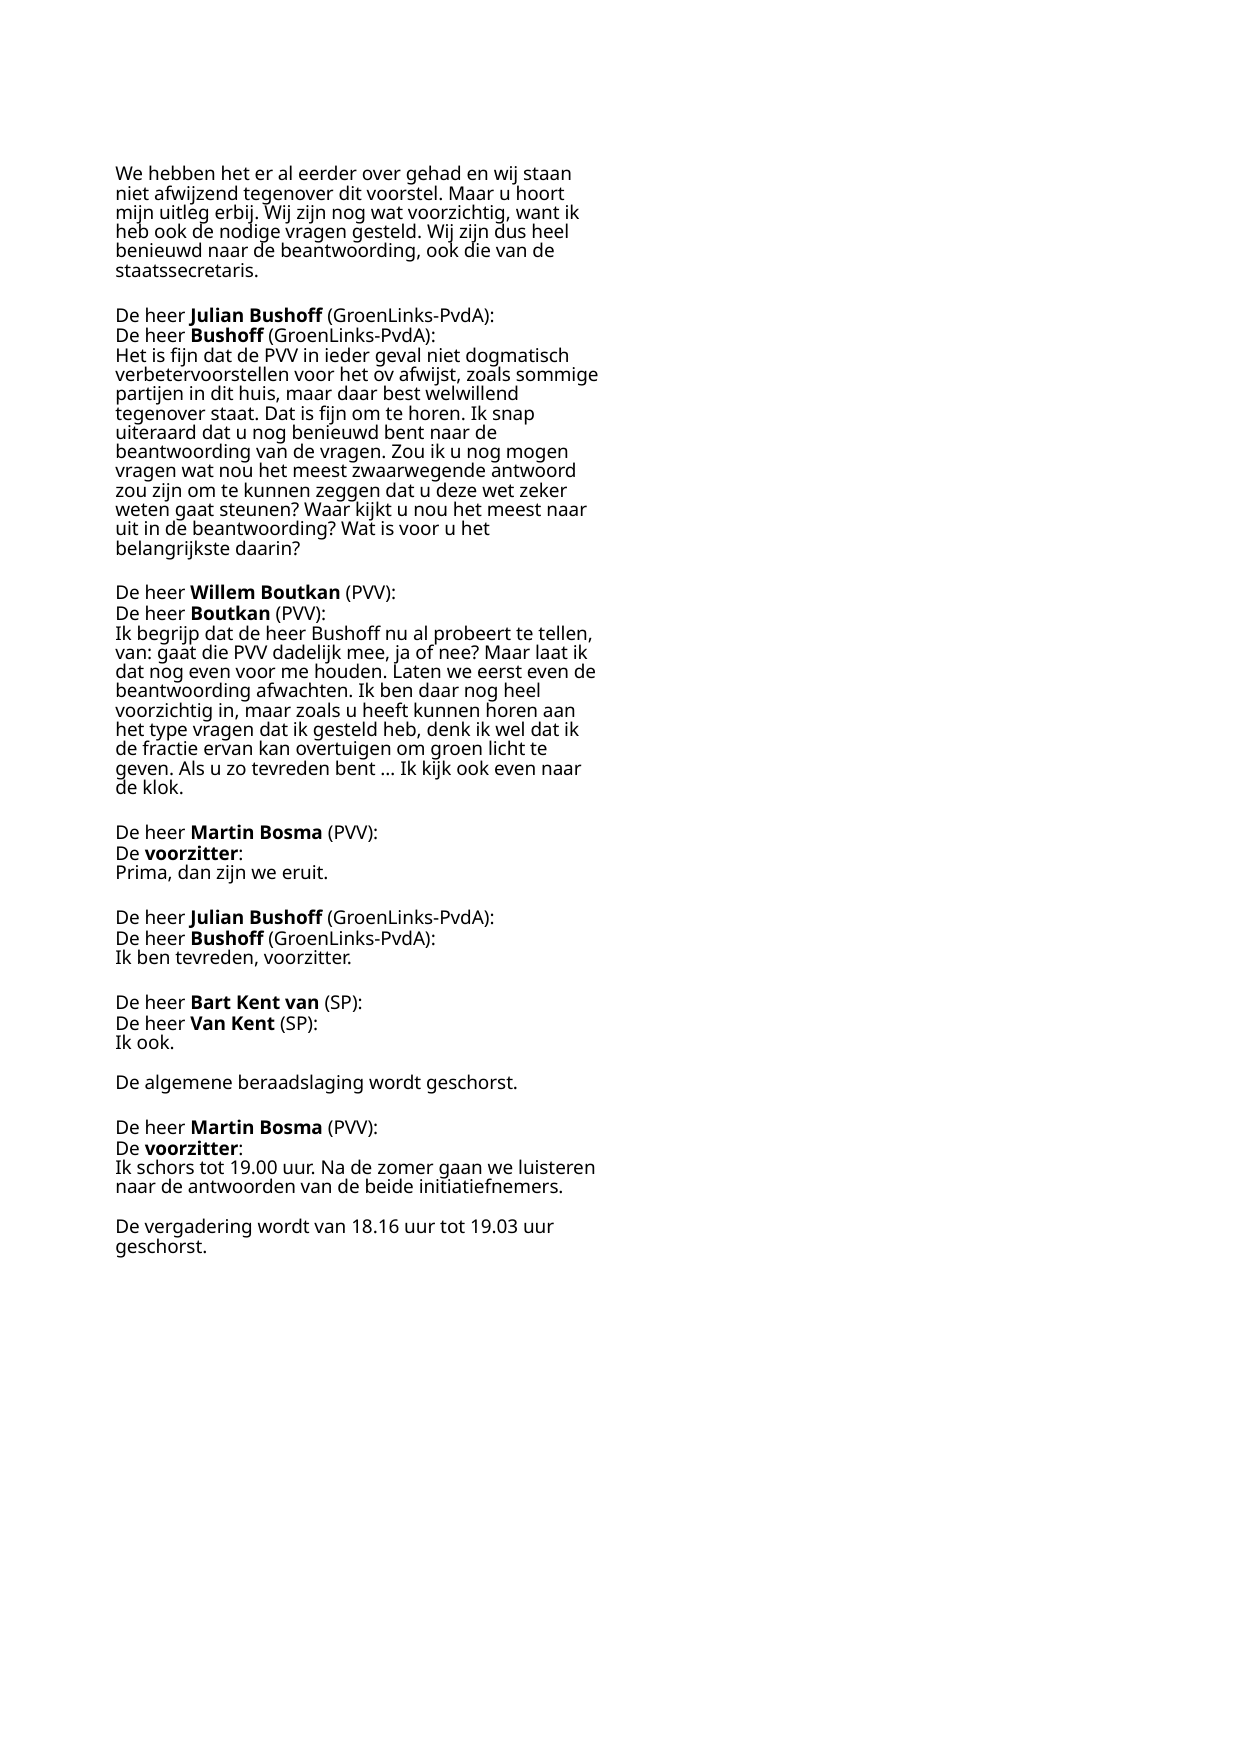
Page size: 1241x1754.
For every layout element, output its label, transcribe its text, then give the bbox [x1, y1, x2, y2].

text De voorzitter: [115, 844, 605, 864]
text Prima, dan zijn we eruit. [115, 864, 605, 883]
text De vergadering wordt van 18.16 uur tot 19.03 uur geschorst. [115, 1218, 605, 1257]
text De heer Martin Bosma (PVV): [115, 819, 605, 844]
text We hebben het er al eerder over gehad en wij staan niet afwijzend tegenover dit voorstel. Maar u hoort mijn uitleg erbij. Wij zijn nog wat voorzichtig, want ik heb ook de nodige vragen gesteld. Wij zijn dus heel benieuwd naar de beantwoording, ook die van de staatssecretaris. [115, 165, 605, 281]
text De heer Boutkan (PVV): [115, 605, 605, 624]
text De heer Bart Kent van (SP): [115, 989, 605, 1015]
text De voorzitter: [115, 1140, 605, 1159]
text Ik begrijp dat de heer Bushoff nu al probeert te tellen, van: gaat die PVV dadelijk mee, ja of nee? Maar laat ik dat nog even voor me houden. Laten we eerst even de beantwoording afwachten. Ik ben daar nog heel voorzichtig in, maar zoals u heeft kunnen horen aan het type vragen dat ik gesteld heb, denk ik wel dat ik de fractie ervan kan overtuigen om groen licht te geven. Als u zo tevreden bent … Ik kijk ook even naar de klok. [115, 624, 605, 798]
text De heer Bushoff (GroenLinks-PvdA): [115, 327, 605, 347]
text De heer Julian Bushoff (GroenLinks-PvdA): [115, 302, 605, 327]
text De heer Martin Bosma (PVV): [115, 1114, 605, 1140]
text De algemene beraadslaging wordt geschorst. [115, 1074, 605, 1093]
text De heer Willem Boutkan (PVV): [115, 579, 605, 605]
text De heer Julian Bushoff (GroenLinks-PvdA): [115, 904, 605, 930]
text Ik ook. [115, 1034, 605, 1053]
text Ik schors tot 19.00 uur. Na de zomer gaan we luisteren naar de antwoorden van de beide initiatiefnemers. [115, 1159, 605, 1198]
text Het is fijn dat de PVV in ieder geval niet dogmatisch verbetervoorstellen voor het ov afwijst, zoals sommige partijen in dit huis, maar daar best welwillend tegenover staat. Dat is fijn om te horen. Ik snap uiteraard dat u nog benieuwd bent naar de beantwoording van de vragen. Zou ik u nog mogen vragen wat nou het meest zwaarwegende antwoord zou zijn om te kunnen zeggen dat u deze wet zeker weten gaat steunen? Waar kijkt u nou het meest naar uit in de beantwoording? Wat is voor u het belangrijkste daarin? [115, 347, 605, 559]
text Ik ben tevreden, voorzitter. [115, 949, 605, 968]
text De heer Bushoff (GroenLinks-PvdA): [115, 930, 605, 949]
text De heer Van Kent (SP): [115, 1015, 605, 1034]
